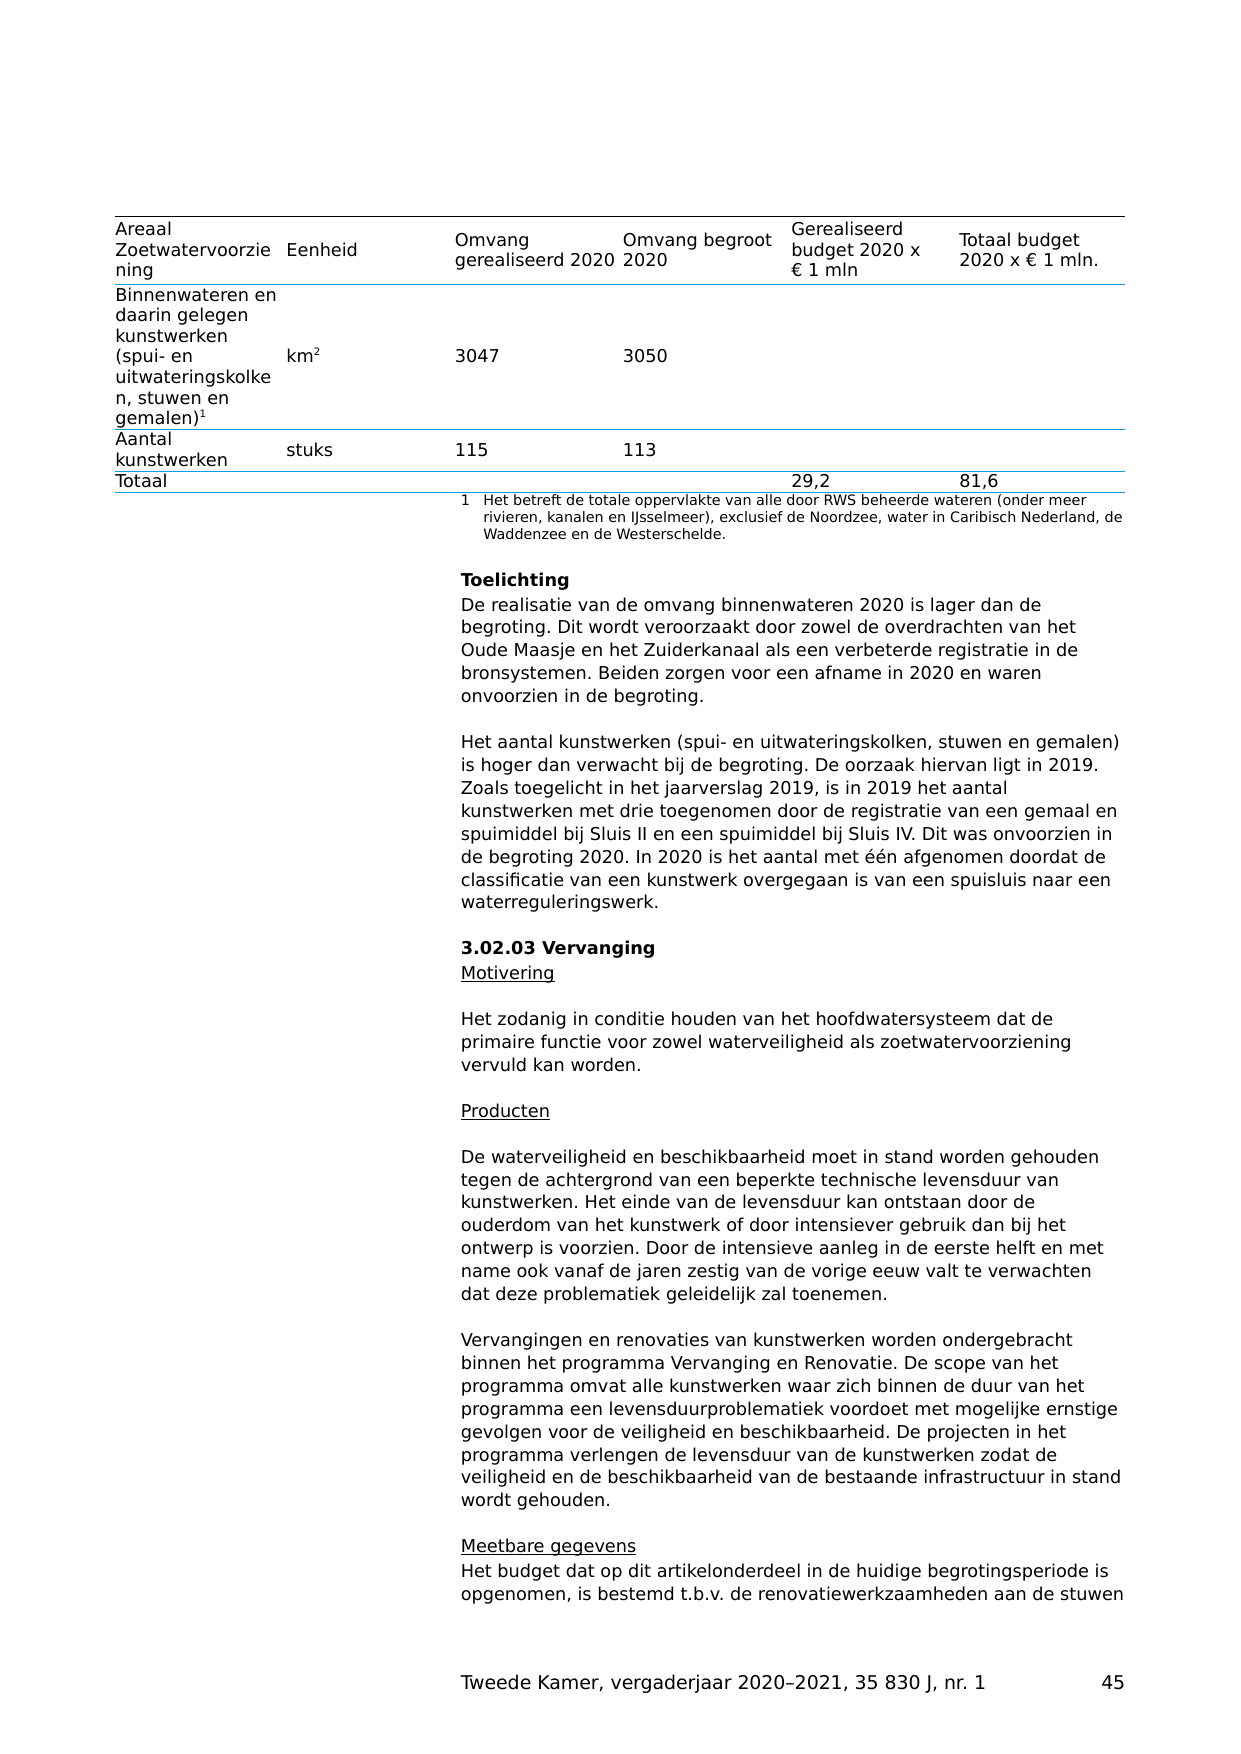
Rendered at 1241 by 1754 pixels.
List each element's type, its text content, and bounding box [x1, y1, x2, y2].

table_cell [283, 472, 452, 492]
table_cell 113 [620, 430, 788, 471]
text Het zodanig in conditie houden van het hoofdwatersysteem dat de primaire functie voor zowel waterveiligheid als zoetwatervoorziening vervuld kan worden. [461, 1007, 1125, 1076]
table_cell stuks [283, 430, 452, 471]
table_cell [956, 430, 1125, 471]
table_cell 115 [452, 430, 620, 471]
text Producten [461, 1099, 1125, 1122]
text Toelichting [461, 568, 1125, 591]
table_cell Binnenwateren en daarin gelegen kunstwerken (spui- en uitwateringskolken, stuwen en gemalen)1 [115, 285, 283, 429]
table_cell Aantal kunstwerken [115, 430, 283, 471]
table_cell Areaal Zoetwatervoorziening [115, 217, 283, 284]
table_cell [956, 285, 1125, 429]
text Het aantal kunstwerken (spui- en uitwateringskolken, stuwen en gemalen) is hoger dan verwacht bij de begroting. De oorzaak hiervan ligt in 2019. Zoals toegelicht in het jaarverslag 2019, is in 2019 het aantal kunstwerken met drie toegenomen door de registratie van een gemaal en spuimiddel bij Sluis II en een spuimiddel bij Sluis IV. Dit was onvoorzien in de begroting 2020. In 2020 is het aantal met één afgenomen doordat de classificatie van een kunstwerk overgegaan is van een spuisluis naar een waterreguleringswerk. [461, 730, 1125, 913]
table_cell 3050 [620, 285, 788, 429]
list Het betreft de totale oppervlakte van alle door RWS beheerde wateren (onder meer rivieren, kanalen en IJsselmeer), exclusief de Noordzee, water in Caribisch Nederland, de Waddenzee en de Westerschelde. [461, 493, 1125, 543]
table_cell Totaal budget 2020 x € 1 mln. [956, 217, 1125, 284]
table_cell 3047 [452, 285, 620, 429]
table_cell Omvang gerealiseerd 2020 [452, 217, 620, 284]
table_cell [788, 430, 956, 471]
table_cell [452, 472, 620, 492]
table_cell Gerealiseerd budget 2020 x € 1 mln [788, 217, 956, 284]
table_cell Eenheid [283, 217, 452, 284]
table_cell 81,6 [956, 472, 1125, 492]
table_cell Totaal [115, 472, 283, 492]
text Meetbare gegevens [461, 1534, 1125, 1557]
table_cell [620, 472, 788, 492]
table_cell km2 [283, 285, 452, 429]
table_cell 29,2 [788, 472, 956, 492]
table_cell [788, 285, 956, 429]
table_header Tabel 25 Areaal zoetwatervoorziening [115, 191, 1125, 216]
table_cell Omvang begroot 2020 [620, 217, 788, 284]
text De realisatie van de omvang binnenwateren 2020 is lager dan de begroting. Dit wordt veroorzaakt door zowel de overdrachten van het Oude Maasje en het Zuiderkanaal als een verbeterde registratie in de bronsystemen. Beiden zorgen voor een afname in 2020 en waren onvoorzien in de begroting. [461, 593, 1125, 707]
text De waterveiligheid en beschikbaarheid moet in stand worden gehouden tegen de achtergrond van een beperkte technische levensduur van kunstwerken. Het einde van de levensduur kan ontstaan door de ouderdom van het kunstwerk of door intensiever gebruik dan bij het ontwerp is voorzien. Door de intensieve aanleg in de eerste helft en met name ook vanaf de jaren zestig van de vorige eeuw valt te verwachten dat deze problematiek geleidelijk zal toenemen. [461, 1145, 1125, 1305]
text Het budget dat op dit artikelonderdeel in de huidige begrotingsperiode is opgenomen, is bestemd t.b.v. de renovatiewerkzaamheden aan de stuwen [461, 1559, 1125, 1605]
text 3.02.03 Vervanging [461, 936, 1125, 959]
text Motivering [461, 961, 1125, 984]
text Vervangingen en renovaties van kunstwerken worden ondergebracht binnen het programma Vervanging en Renovatie. De scope van het programma omvat alle kunstwerken waar zich binnen de duur van het programma een levensduurproblematiek voordoet met mogelijke ernstige gevolgen voor de veiligheid en beschikbaarheid. De projecten in het programma verlengen de levensduur van de kunstwerken zodat de veiligheid en de beschikbaarheid van de bestaande infrastructuur in stand wordt gehouden. [461, 1328, 1125, 1511]
